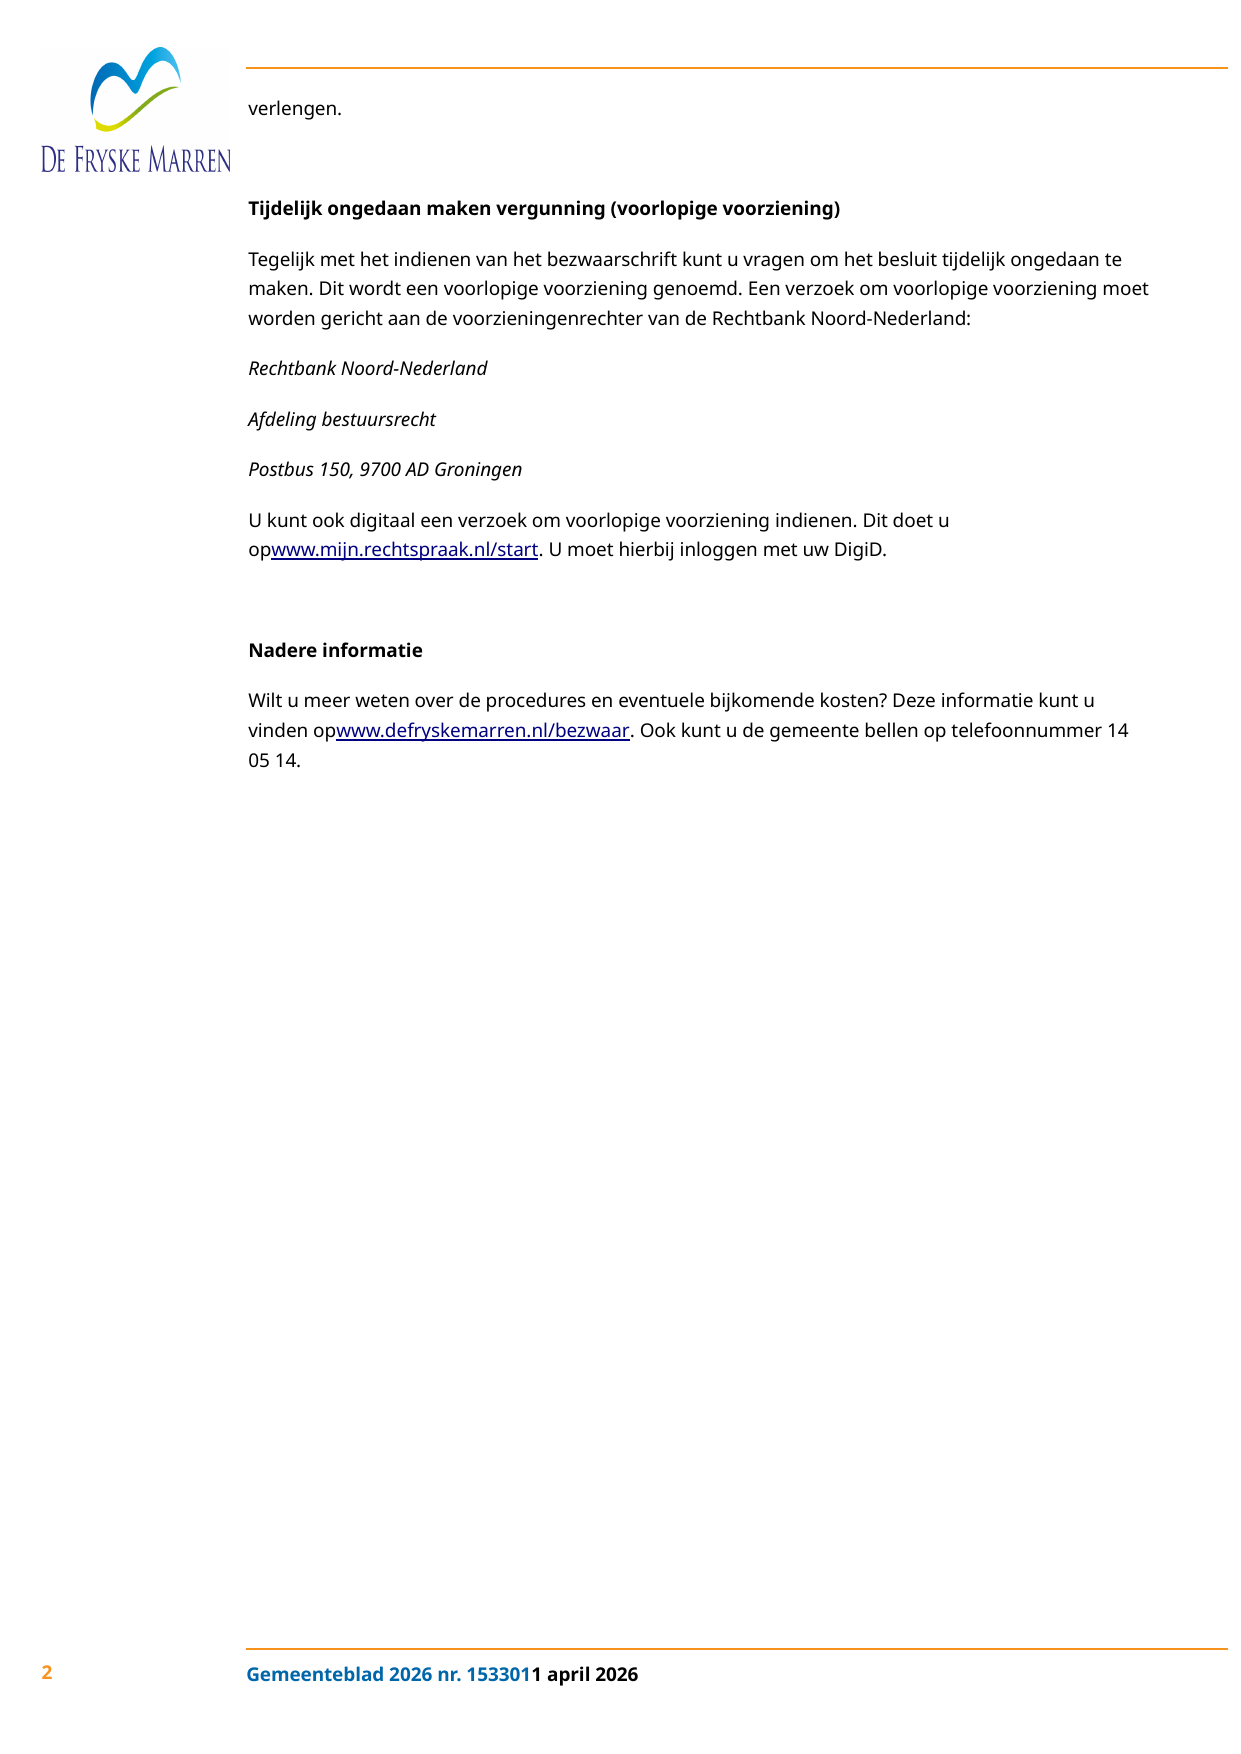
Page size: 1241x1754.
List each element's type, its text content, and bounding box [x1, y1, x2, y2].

text Tijdelijk ongedaan maken vergunning (voorlopige voorziening) [248, 196, 1152, 221]
text Wilt u meer weten over de procedures en eventuele bijkomende kosten? Deze informatie kunt u vinden opwww.defryskemarren.nl/bezwaar. Ook kunt u de gemeente bellen op telefoonnummer 14 05 14. [248, 688, 1152, 773]
text Rechtbank Noord-Nederland [248, 356, 1152, 381]
text verlengen. [248, 95, 1152, 121]
text Afdeling bestuursrecht [248, 406, 1152, 432]
text Nadere informatie [248, 637, 1152, 663]
picture [41, 47, 231, 172]
text U kunt ook digitaal een verzoek om voorlopige voorziening indienen. Dit doet u opwww.mijn.rechtspraak.nl/start. U moet hierbij inloggen met uw DigiD. [248, 507, 1152, 562]
text Tegelijk met het indienen van het bezwaarschrift kunt u vragen om het besluit tijdelijk ongedaan te maken. Dit wordt een voorlopige voorziening genoemd. Een verzoek om voorlopige voorziening moet worden gericht aan de voorzieningenrechter van de Rechtbank Noord-Nederland: [248, 246, 1152, 331]
text Postbus 150, 9700 AD Groningen [248, 456, 1152, 482]
